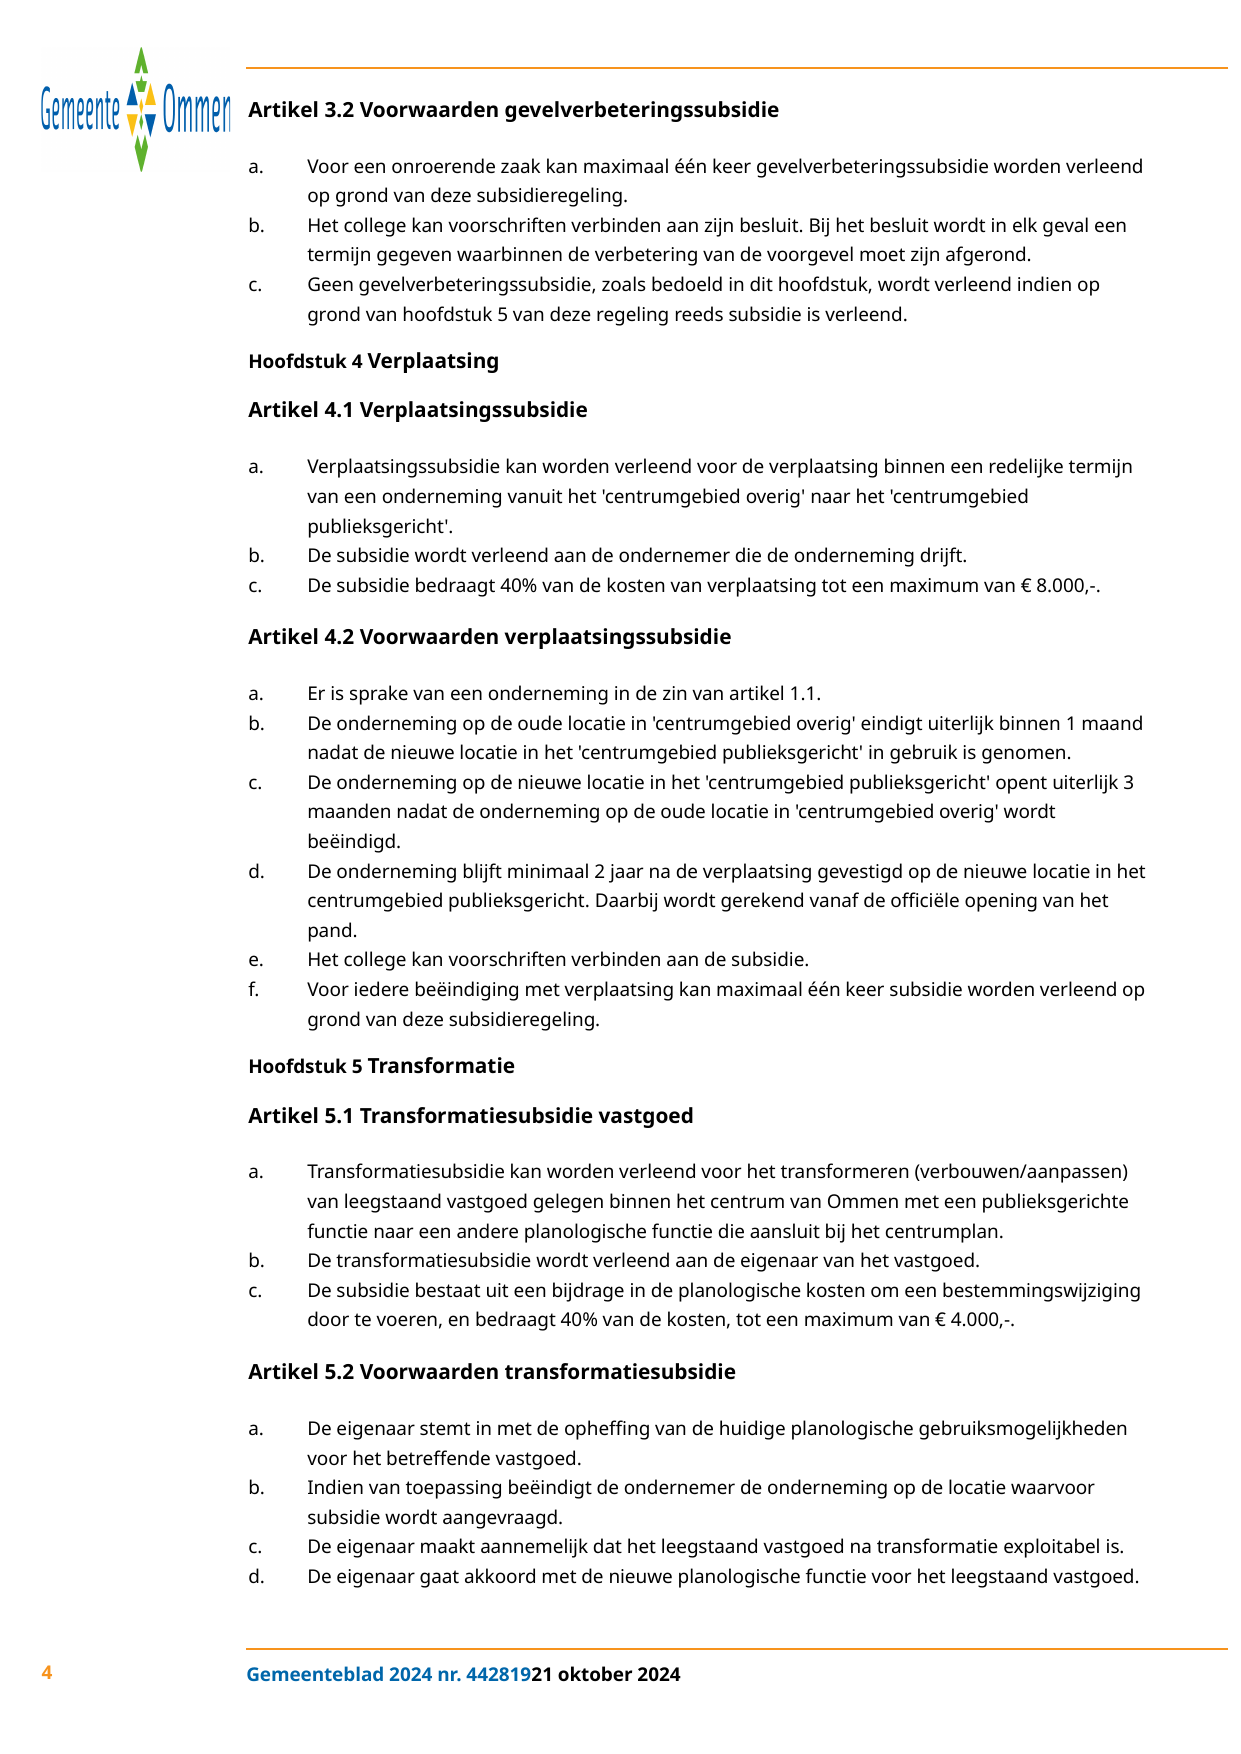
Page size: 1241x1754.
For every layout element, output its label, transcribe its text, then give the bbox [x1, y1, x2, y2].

list Het college kan voorschriften verbinden aan zijn besluit. Bij het besluit wordt in elk geval een termijn gegeven waarbinnen de verbetering van de voorgevel moet zijn afgerond. [248, 212, 1152, 267]
list De subsidie bestaat uit een bijdrage in de planologische kosten om een bestemmingswijziging door te voeren, en bedraagt 40% van de kosten, tot een maximum van € 4.000,-. [248, 1277, 1152, 1332]
list Voor iedere beëindiging met verplaatsing kan maximaal één keer subsidie worden verleend op grond van deze subsidieregeling. [248, 976, 1152, 1032]
list Het college kan voorschriften verbinden aan de subsidie. [248, 947, 1152, 972]
text Artikel 3.2 Voorwaarden gevelverbeteringssubsidie [248, 95, 1152, 123]
text Artikel 5.1 Transformatiesubsidie vastgoed [248, 1101, 1152, 1129]
list De eigenaar stemt in met de opheffing van de huidige planologische gebruiksmogelijkheden voor het betreffende vastgoed. [248, 1415, 1152, 1470]
list Geen gevelverbeteringssubsidie, zoals bedoeld in dit hoofdstuk, wordt verleend indien op grond van hoofdstuk 5 van deze regeling reeds subsidie is verleend. [248, 271, 1152, 326]
text Artikel 5.2 Voorwaarden transformatiesubsidie [248, 1357, 1152, 1386]
list De subsidie wordt verleend aan de ondernemer die de onderneming drijft. [248, 542, 1152, 568]
list De subsidie bedraagt 40% van de kosten van verplaatsing tot een maximum van € 8.000,-. [248, 572, 1152, 598]
list Transformatiesubsidie kan worden verleend voor het transformeren (verbouwen/aanpassen) van leegstaand vastgoed gelegen binnen het centrum van Ommen met een publieksgerichte functie naar een andere planologische functie die aansluit bij het centrumplan. [248, 1159, 1152, 1244]
list Indien van toepassing beëindigt de ondernemer de onderneming op de locatie waarvoor subsidie wordt aangevraagd. [248, 1474, 1152, 1529]
list De onderneming op de oude locatie in 'centrumgebied overig' eindigt uiterlijk binnen 1 maand nadat de nieuwe locatie in het 'centrumgebied publieksgericht' in gebruik is genomen. [248, 710, 1152, 765]
list De onderneming blijft minimaal 2 jaar na de verplaatsing gevestigd op de nieuwe locatie in het centrumgebied publieksgericht. Daarbij wordt gerekend vanaf de officiële opening van het pand. [248, 858, 1152, 943]
text Artikel 4.1 Verplaatsingssubsidie [248, 396, 1152, 424]
list De eigenaar maakt aannemelijk dat het leegstaand vastgoed na transformatie exploitabel is. [248, 1533, 1152, 1559]
text Hoofdstuk 5 Transformatie [248, 1051, 1152, 1080]
picture [41, 47, 231, 172]
list De transformatiesubsidie wordt verleend aan de eigenaar van het vastgoed. [248, 1247, 1152, 1273]
text Hoofdstuk 4 Verplaatsing [248, 346, 1152, 375]
text Artikel 4.2 Voorwaarden verplaatsingssubsidie [248, 622, 1152, 651]
list De onderneming op de nieuwe locatie in het 'centrumgebied publieksgericht' opent uiterlijk 3 maanden nadat de onderneming op de oude locatie in 'centrumgebied overig' wordt beëindigd. [248, 769, 1152, 854]
list Verplaatsingssubsidie kan worden verleend voor de verplaatsing binnen een redelijke termijn van een onderneming vanuit het 'centrumgebied overig' naar het 'centrumgebied publieksgericht'. [248, 454, 1152, 538]
list De eigenaar gaat akkoord met de nieuwe planologische functie voor het leegstaand vastgoed. [248, 1563, 1152, 1589]
list Voor een onroerende zaak kan maximaal één keer gevelverbeteringssubsidie worden verleend op grond van deze subsidieregeling. [248, 153, 1152, 208]
list Er is sprake van een onderneming in de zin van artikel 1.1. [248, 680, 1152, 706]
